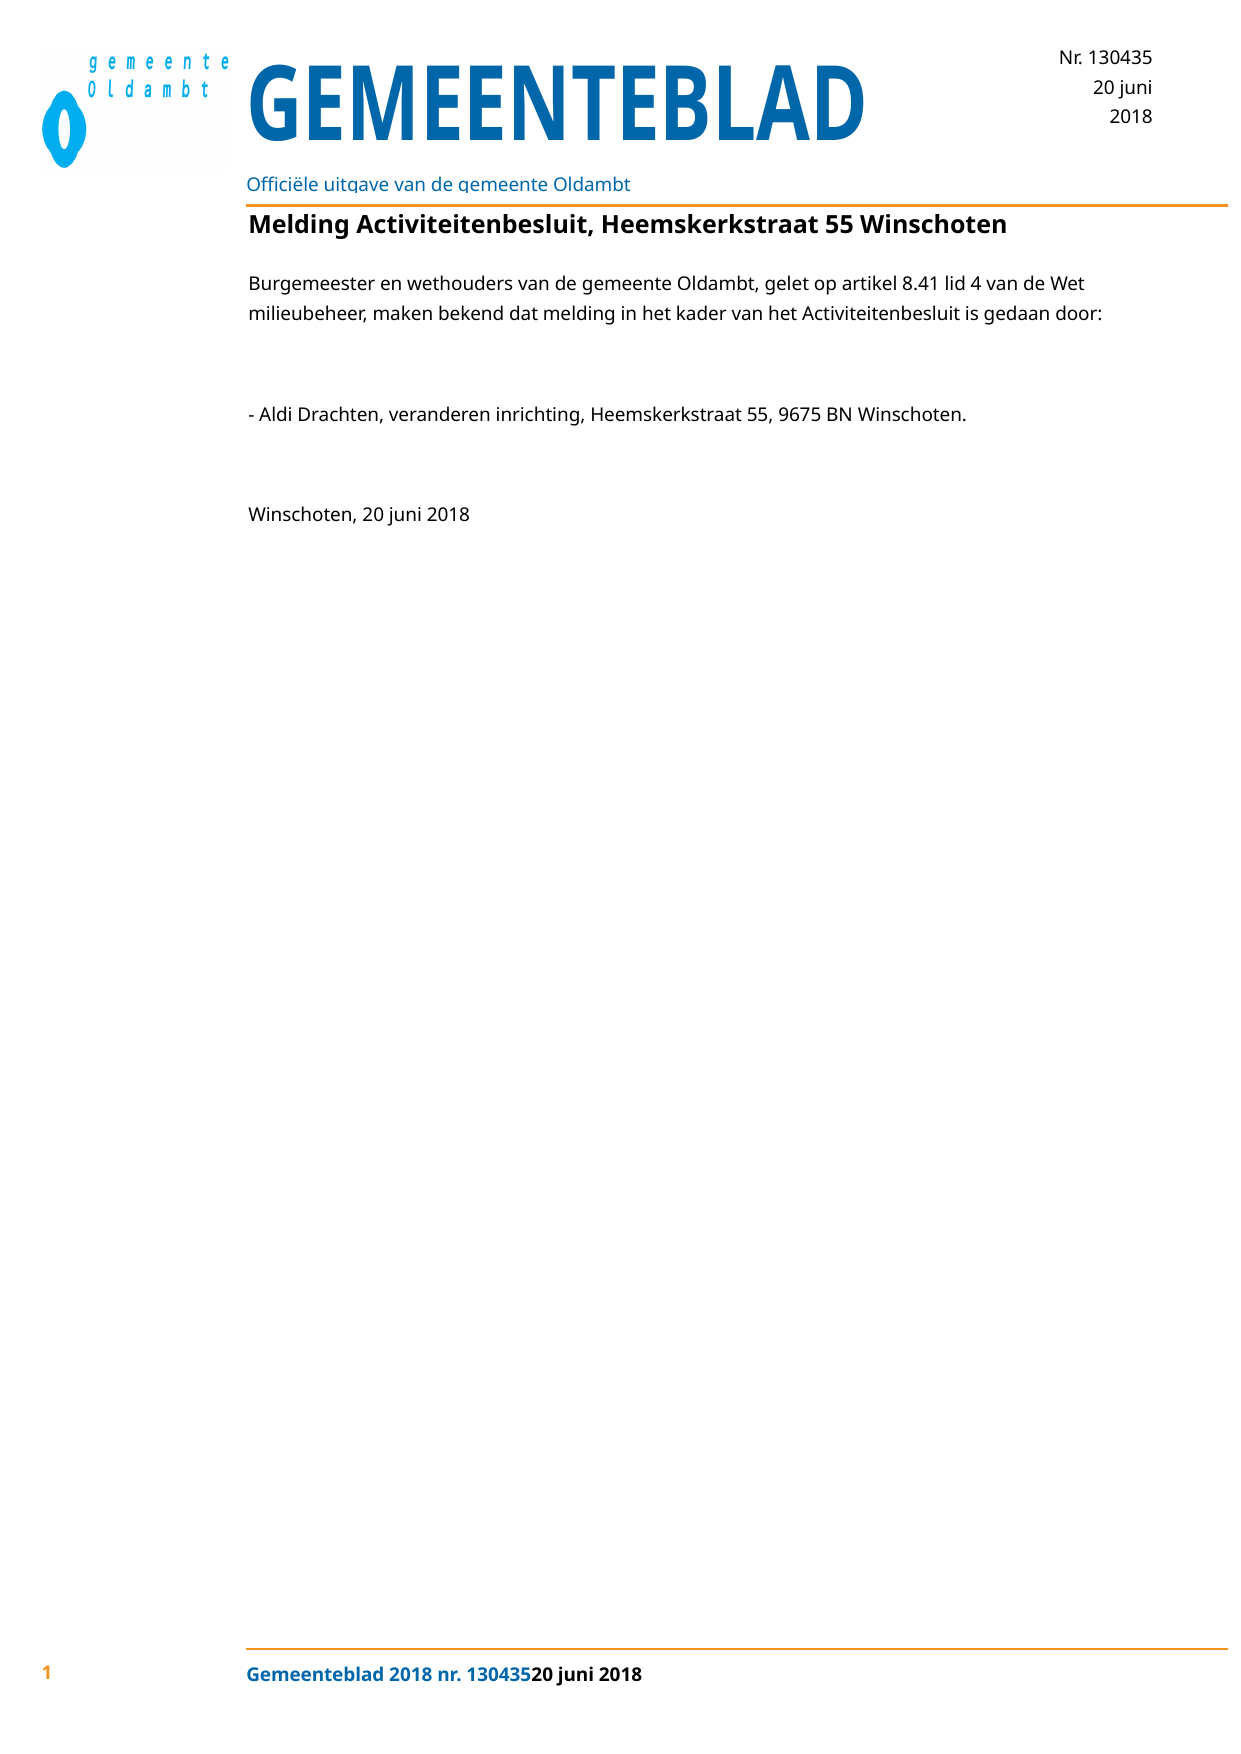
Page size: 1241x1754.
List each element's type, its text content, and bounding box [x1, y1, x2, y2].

text Burgemeester en wethouders van de gemeente Oldambt, gelet op artikel 8.41 lid 4 van de Wet milieubeheer, maken bekend dat melding in het kader van het Activiteitenbesluit is gedaan door: [248, 270, 1152, 326]
text Winschoten, 20 juni 2018 [248, 502, 1152, 527]
text - Aldi Drachten, veranderen inrichting, Heemskerkstraat 55, 9675 BN Winschoten. [248, 401, 1152, 426]
picture [41, 47, 231, 172]
text Melding Activiteitenbesluit, Heemskerkstraat 55 Winschoten [248, 207, 1152, 241]
